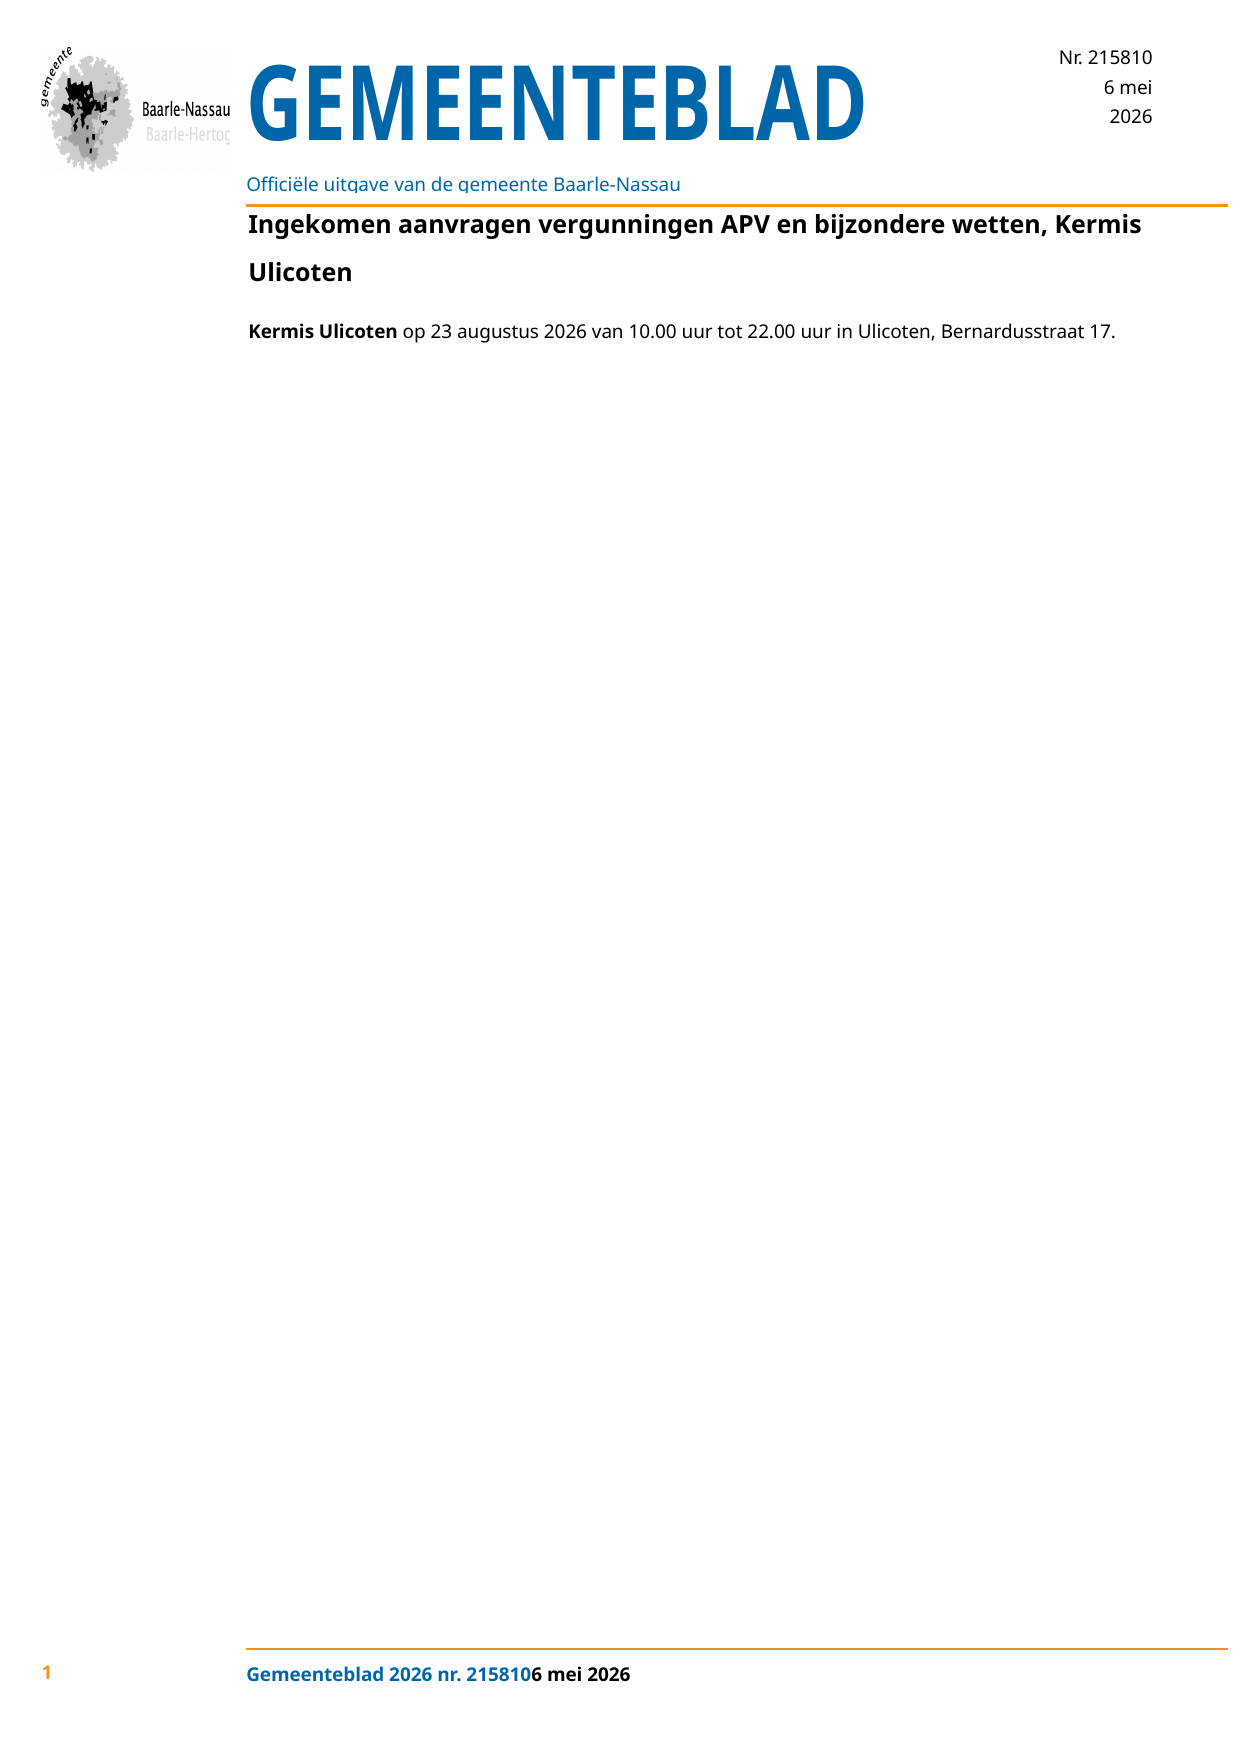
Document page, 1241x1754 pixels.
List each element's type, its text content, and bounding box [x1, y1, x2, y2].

text Kermis Ulicoten op 23 augustus 2026 van 10.00 uur tot 22.00 uur in Ulicoten, Bernardusstraat 17. [248, 318, 1152, 344]
text Ingekomen aanvragen vergunningen APV en bijzondere wetten, Kermis Ulicoten [248, 207, 1152, 288]
picture [41, 47, 231, 172]
